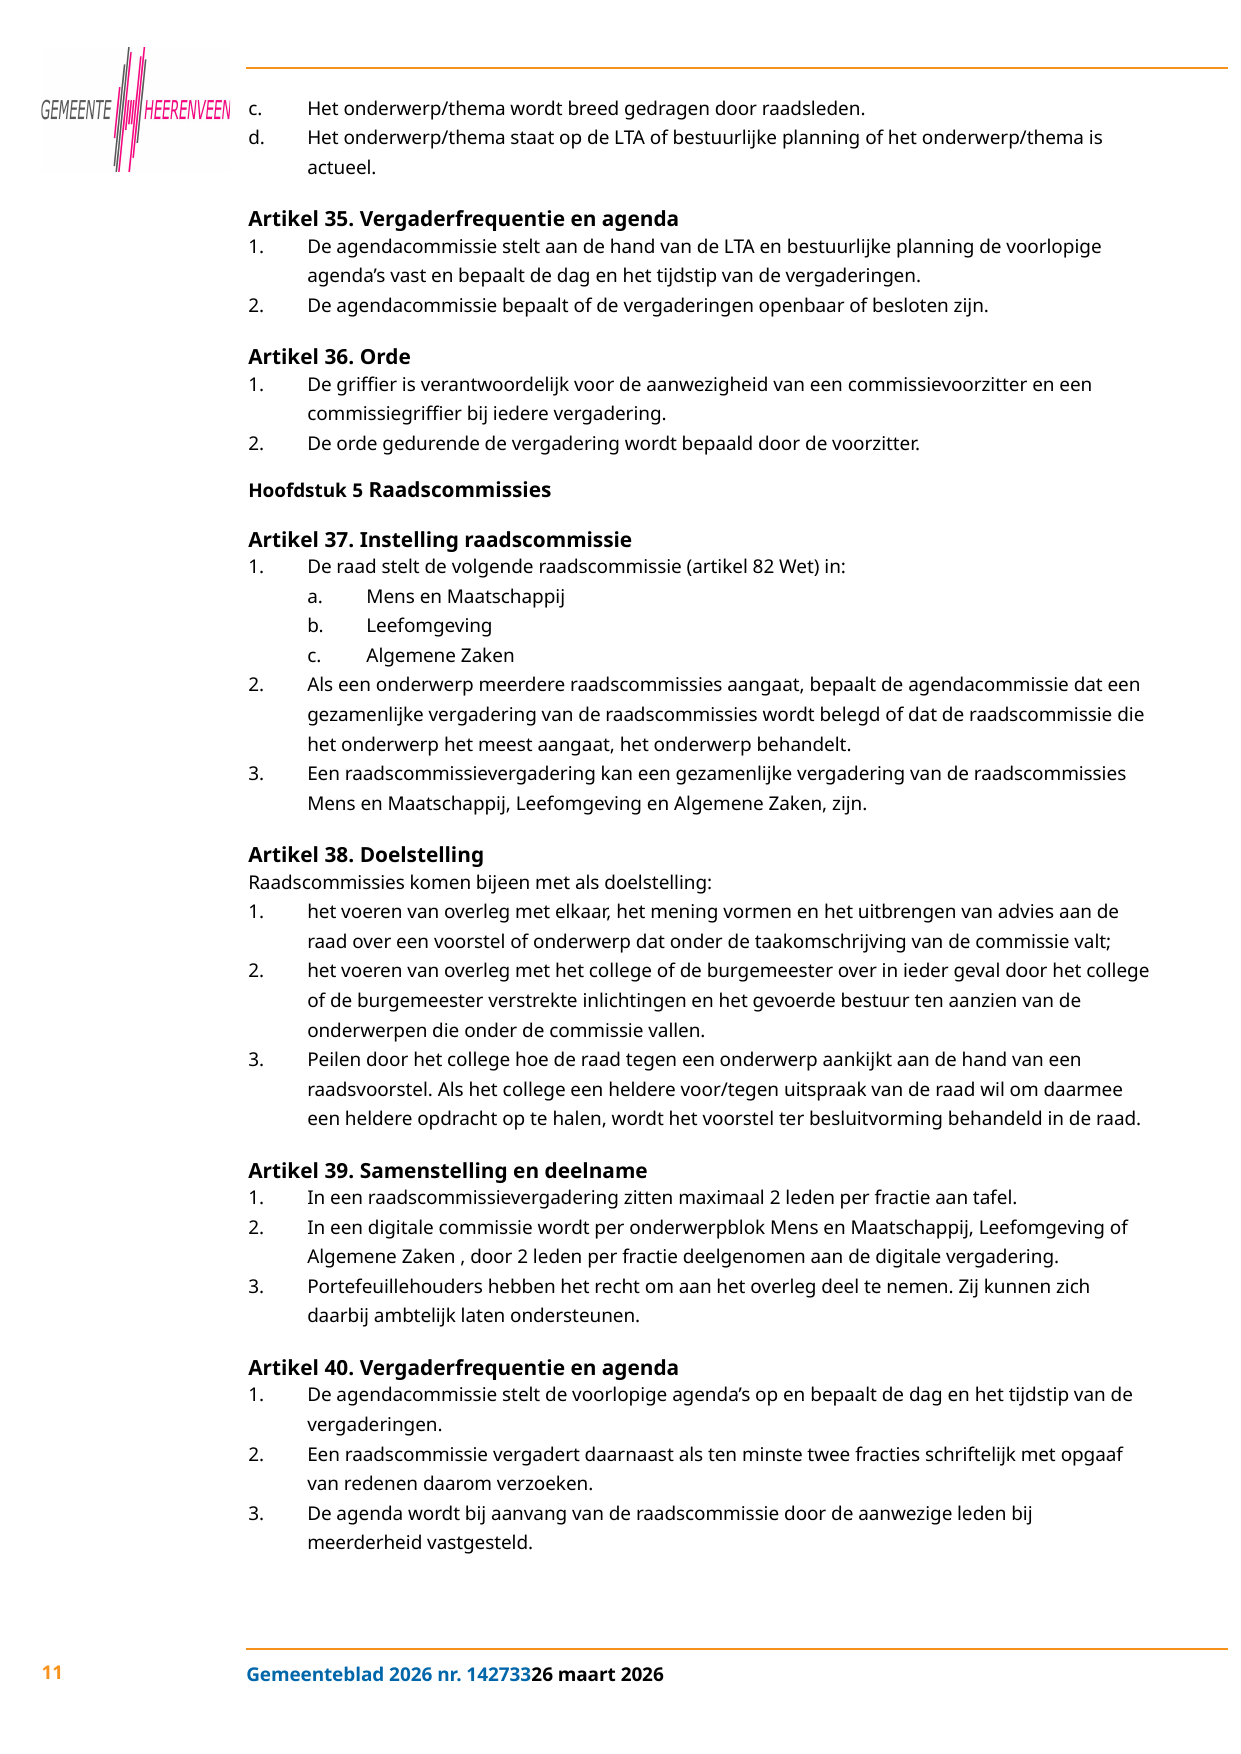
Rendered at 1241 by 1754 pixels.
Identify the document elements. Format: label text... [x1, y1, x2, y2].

text Artikel 40. Vergaderfrequentie en agenda [248, 1353, 1152, 1382]
text Artikel 39. Samenstelling en deelname [248, 1156, 1152, 1184]
list Een raadscommissie vergadert daarnaast als ten minste twee fracties schriftelijk met opgaaf van redenen daarom verzoeken. [248, 1441, 1152, 1496]
list De griffier is verantwoordelijk voor de aanwezigheid van een commissievoorzitter en een commissiegriffier bij iedere vergadering. [248, 371, 1152, 426]
list Peilen door het college hoe de raad tegen een onderwerp aankijkt aan de hand van een raadsvoorstel. Als het college een heldere voor/tegen uitspraak van de raad wil om daarmee een heldere opdracht op te halen, wordt het voorstel ter besluitvorming behandeld in de raad. [248, 1046, 1152, 1131]
list In een digitale commissie wordt per onderwerpblok Mens en Maatschappij, Leefomgeving of Algemene Zaken , door 2 leden per fractie deelgenomen aan de digitale vergadering. [248, 1214, 1152, 1269]
text Artikel 38. Doelstelling [248, 840, 1152, 869]
list De agendacommissie stelt de voorlopige agenda’s op en bepaalt de dag en het tijdstip van de vergaderingen. [248, 1382, 1152, 1437]
text Artikel 35. Vergaderfrequentie en agenda [248, 204, 1152, 233]
list De orde gedurende de vergadering wordt bepaald door de voorzitter. [248, 430, 1152, 456]
list In een raadscommissievergadering zitten maximaal 2 leden per fractie aan tafel. [248, 1184, 1152, 1210]
list De agenda wordt bij aanvang van de raadscommissie door de aanwezige leden bij meerderheid vastgesteld. [248, 1500, 1152, 1555]
list het voeren van overleg met het college of de burgemeester over in ieder geval door het college of de burgemeester verstrekte inlichtingen en het gevoerde bestuur ten aanzien van de onderwerpen die onder de commissie vallen. [248, 958, 1152, 1042]
text Raadscommissies komen bijeen met als doelstelling: [248, 869, 1152, 894]
text Hoofdstuk 5 Raadscommissies [248, 476, 1152, 504]
list het voeren van overleg met elkaar, het mening vormen en het uitbrengen van advies aan de raad over een voorstel of onderwerp dat onder de taakomschrijving van de commissie valt; [248, 898, 1152, 954]
list Een raadscommissievergadering kan een gezamenlijke vergadering van de raadscommissies Mens en Maatschappij, Leefomgeving en Algemene Zaken, zijn. [248, 760, 1152, 816]
text Artikel 37. Instelling raadscommissie [248, 525, 1152, 553]
picture [41, 47, 231, 172]
list Portefeuillehouders hebben het recht om aan het overleg deel te nemen. Zij kunnen zich daarbij ambtelijk laten ondersteunen. [248, 1273, 1152, 1328]
list Mens en Maatschappij [307, 583, 1152, 609]
list Als een onderwerp meerdere raadscommissies aangaat, bepaalt de agendacommissie dat een gezamenlijke vergadering van de raadscommissies wordt belegd of dat de raadscommissie die het onderwerp het meest aangaat, het onderwerp behandelt. [248, 672, 1152, 757]
list Het onderwerp/thema staat op de LTA of bestuurlijke planning of het onderwerp/thema is actueel. [248, 124, 1152, 180]
list De agendacommissie stelt aan de hand van de LTA en bestuurlijke planning de voorlopige agenda’s vast en bepaalt de dag en het tijdstip van de vergaderingen. [248, 233, 1152, 288]
text Artikel 36. Orde [248, 342, 1152, 371]
list De raad stelt de volgende raadscommissie (artikel 82 Wet) in: [248, 553, 1152, 579]
list De agendacommissie bepaalt of de vergaderingen openbaar of besloten zijn. [248, 292, 1152, 318]
list Het onderwerp/thema wordt breed gedragen door raadsleden. [248, 95, 1152, 121]
list Algemene Zaken [307, 642, 1152, 668]
list Leefomgeving [307, 612, 1152, 638]
